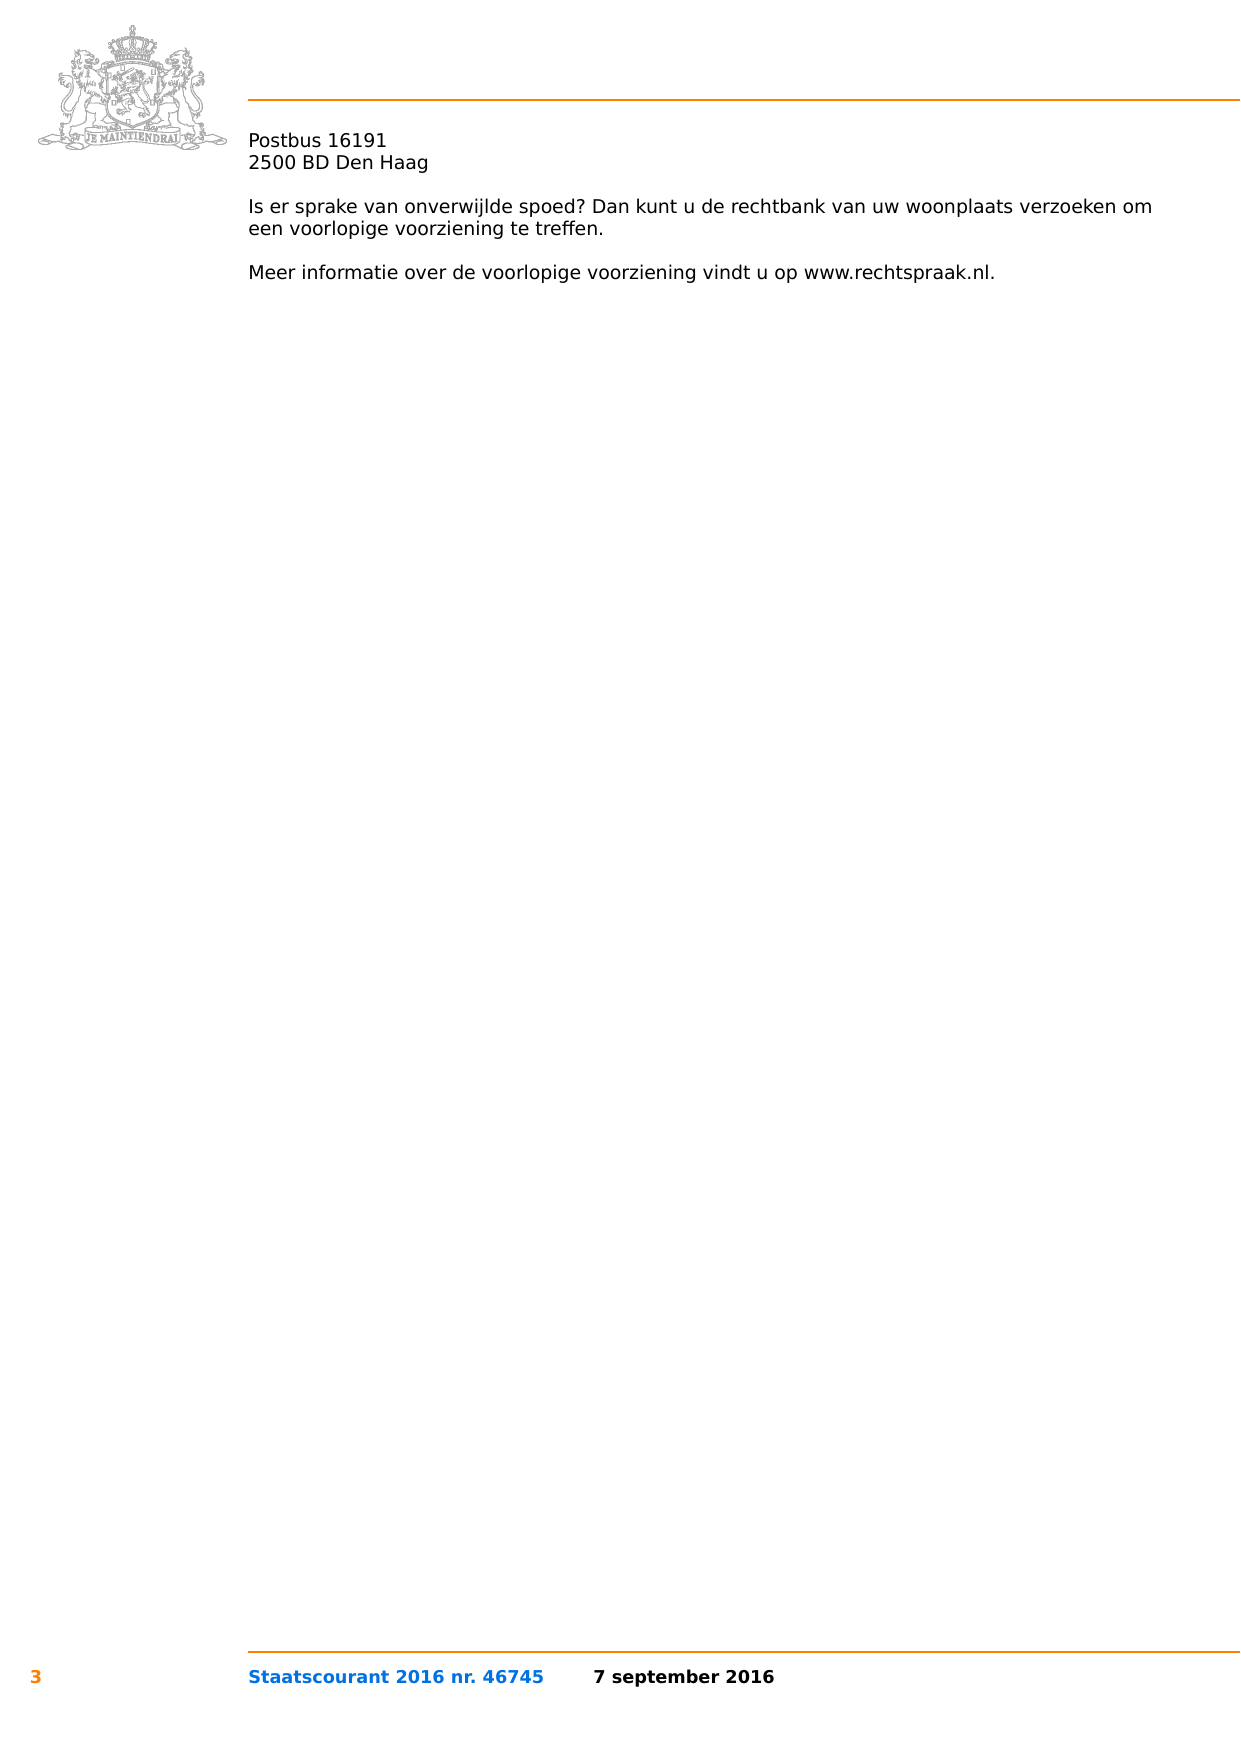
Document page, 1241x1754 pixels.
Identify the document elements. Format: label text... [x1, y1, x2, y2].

text Is er sprake van onverwijlde spoed? Dan kunt u de rechtbank van uw woonplaats verzoeken om een voorlopige voorziening te treffen. [248, 196, 1163, 240]
text Meer informatie over de voorlopige voorziening vindt u op www.rechtspraak.nl. [248, 262, 1163, 283]
text 2500 BD Den Haag [248, 152, 1163, 174]
text Postbus 16191 [248, 130, 1163, 152]
picture [38, 25, 227, 150]
